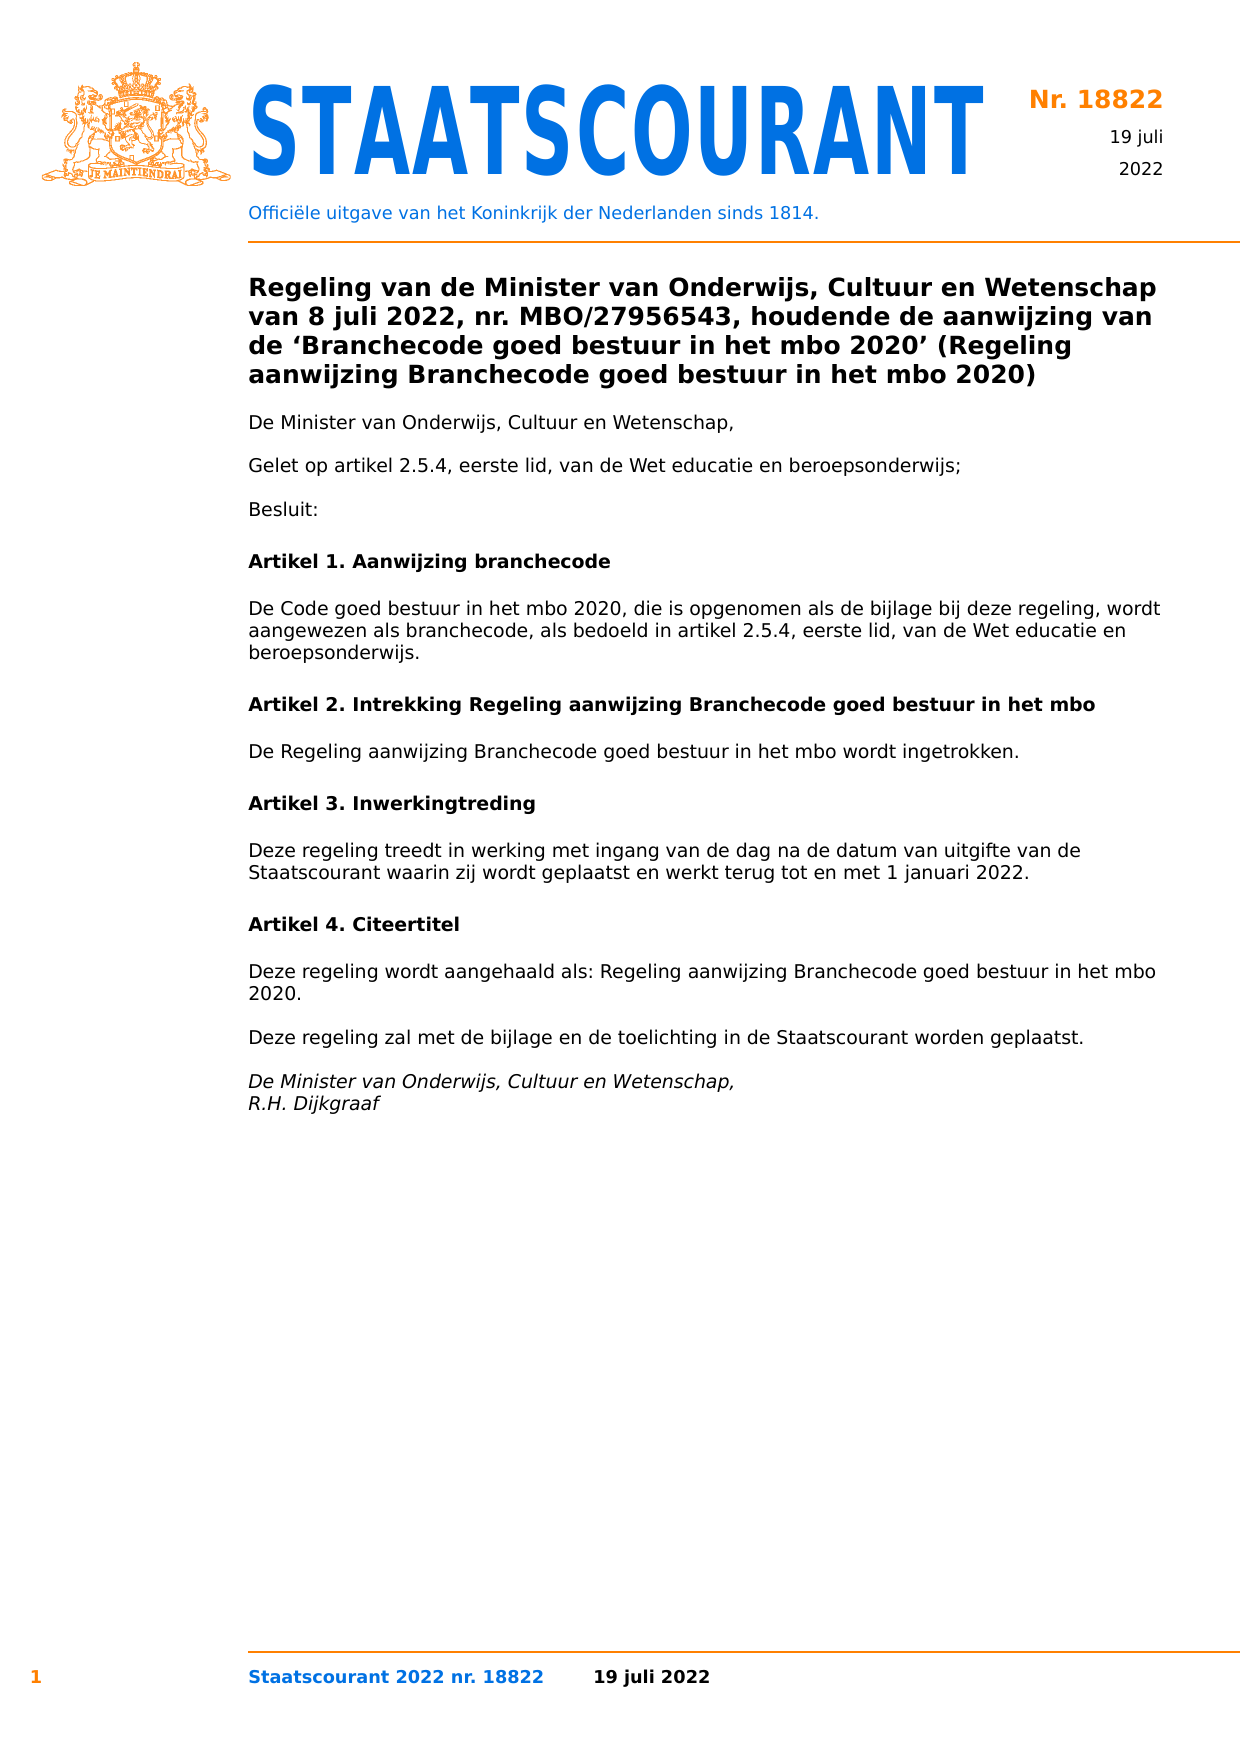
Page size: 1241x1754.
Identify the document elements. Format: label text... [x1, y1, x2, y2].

subtitle Artikel 4. Citeertitel [248, 914, 1163, 936]
subtitle Regeling van de Minister van Onderwijs, Cultuur en Wetenschap van 8 juli 2022, nr. MBO/27956543, houdende de aanwijzing van de ‘Branchecode goed bestuur in het mbo 2020’ (Regeling aanwijzing Branchecode goed bestuur in het mbo 2020) [248, 273, 1163, 390]
text Deze regeling wordt aangehaald als: Regeling aanwijzing Branchecode goed bestuur in het mbo 2020. [248, 961, 1163, 1005]
table_header STAATSCOURANT [248, 62, 998, 203]
subtitle Artikel 2. Intrekking Regeling aanwijzing Branchecode goed bestuur in het mbo [248, 694, 1163, 716]
table_cell 19 juli [998, 121, 1240, 153]
text Deze regeling zal met de bijlage en de toelichting in de Staatscourant worden geplaatst. [248, 1027, 1163, 1049]
table_cell 2022 [998, 153, 1240, 203]
text De Code goed bestuur in het mbo 2020, die is opgenomen als de bijlage bij deze regeling, wordt aangewezen als branchecode, als bedoeld in artikel 2.5.4, eerste lid, van de Wet educatie en beroepsonderwijs. [248, 598, 1163, 664]
table_header Nr. 18822 [998, 62, 1240, 121]
text De Minister van Onderwijs, Cultuur en Wetenschap, [248, 412, 1163, 433]
text Besluit: [248, 499, 1163, 521]
subtitle Artikel 3. Inwerkingtreding [248, 793, 1163, 815]
subtitle Artikel 1. Aanwijzing branchecode [248, 551, 1163, 573]
table_header [25, 62, 248, 241]
text Deze regeling treedt in werking met ingang van de dag na de datum van uitgifte van de Staatscourant waarin zij wordt geplaatst en werkt terug tot en met 1 januari 2022. [248, 840, 1163, 884]
text De Regeling aanwijzing Branchecode goed bestuur in het mbo wordt ingetrokken. [248, 741, 1163, 763]
table_cell Officiële uitgave van het Koninkrijk der Nederlanden sinds 1814. [248, 203, 1240, 241]
picture [41, 62, 231, 186]
text De Minister van Onderwijs, Cultuur en Wetenschap, R.H. Dijkgraaf [248, 1071, 1163, 1115]
text Gelet op artikel 2.5.4, eerste lid, van de Wet educatie en beroepsonderwijs; [248, 455, 1163, 477]
